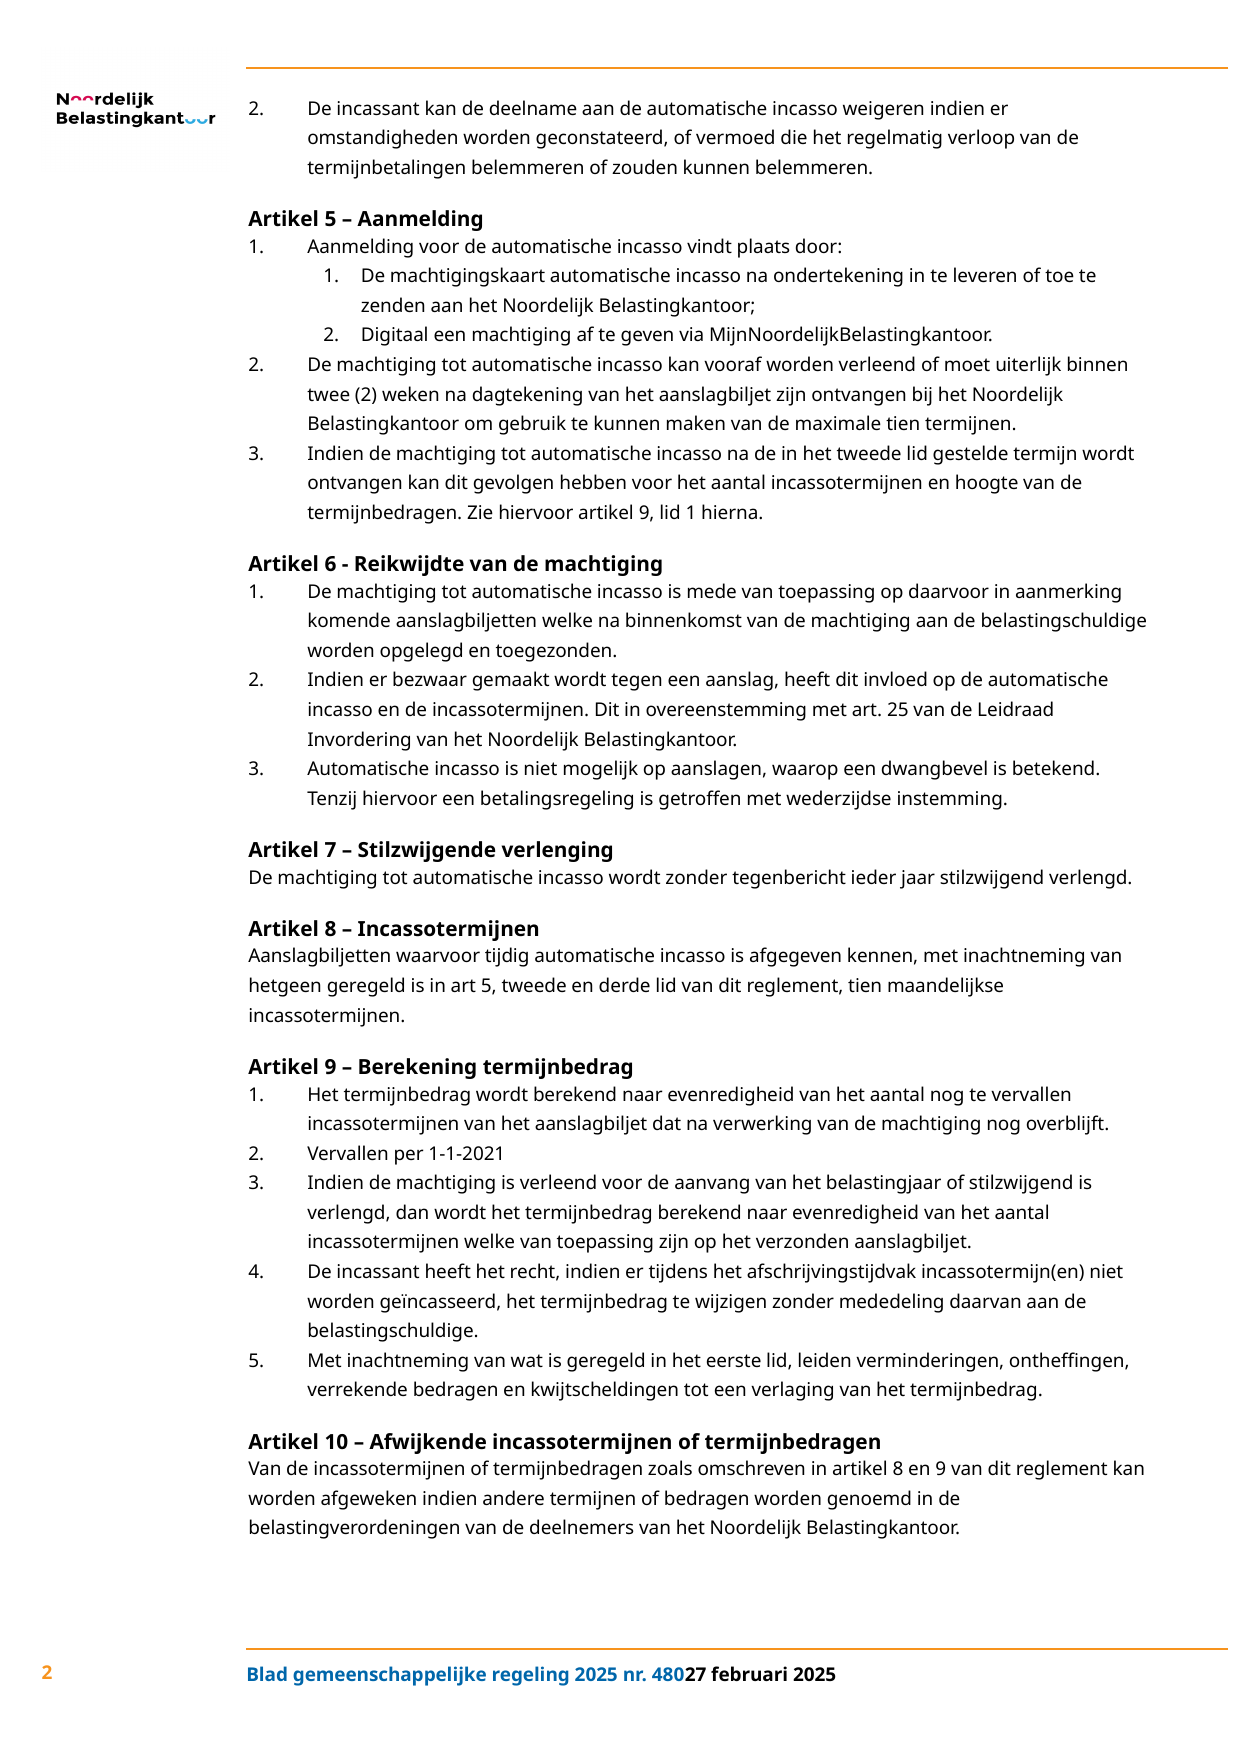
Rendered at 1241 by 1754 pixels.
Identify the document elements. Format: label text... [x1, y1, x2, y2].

list Automatische incasso is niet mogelijk op aanslagen, waarop een dwangbevel is betekend. Tenzij hiervoor een betalingsregeling is getroffen met wederzijdse instemming. [248, 755, 1152, 811]
list De machtiging tot automatische incasso kan vooraf worden verleend of moet uiterlijk binnen twee (2) weken na dagtekening van het aanslagbiljet zijn ontvangen bij het Noordelijk Belastingkantoor om gebruik te kunnen maken van de maximale tien termijnen. [248, 351, 1152, 436]
text Artikel 10 – Afwijkende incassotermijnen of termijnbedragen [248, 1427, 1152, 1455]
text Artikel 8 – Incassotermijnen [248, 914, 1152, 943]
list Aanmelding voor de automatische incasso vindt plaats door: [248, 233, 1152, 258]
list Indien de machtiging tot automatische incasso na de in het tweede lid gestelde termijn wordt ontvangen kan dit gevolgen hebben voor het aantal incassotermijnen en hoogte van de termijnbedragen. Zie hiervoor artikel 9, lid 1 hierna. [248, 440, 1152, 525]
text Van de incassotermijnen of termijnbedragen zoals omschreven in artikel 8 en 9 van dit reglement kan worden afgeweken indien andere termijnen of bedragen worden genoemd in de belastingverordeningen van de deelnemers van het Noordelijk Belastingkantoor. [248, 1455, 1152, 1540]
list De machtigingskaart automatische incasso na ondertekening in te leveren of toe te zenden aan het Noordelijk Belastingkantoor; [323, 262, 1152, 318]
text Artikel 5 – Aanmelding [248, 204, 1152, 233]
text De machtiging tot automatische incasso wordt zonder tegenbericht ieder jaar stilzwijgend verlengd. [248, 864, 1152, 889]
list Indien de machtiging is verleend voor de aanvang van het belastingjaar of stilzwijgend is verlengd, dan wordt het termijnbedrag berekend naar evenredigheid van het aantal incassotermijnen welke van toepassing zijn op het verzonden aanslagbiljet. [248, 1169, 1152, 1254]
list Het termijnbedrag wordt berekend naar evenredigheid van het aantal nog te vervallen incassotermijnen van het aanslagbiljet dat na verwerking van de machtiging nog overblijft. [248, 1081, 1152, 1136]
list Vervallen per 1-1-2021 [248, 1140, 1152, 1166]
list De incassant kan de deelname aan de automatische incasso weigeren indien er omstandigheden worden geconstateerd, of vermoed die het regelmatig verloop van de termijnbetalingen belemmeren of zouden kunnen belemmeren. [248, 95, 1152, 180]
list De machtiging tot automatische incasso is mede van toepassing op daarvoor in aanmerking komende aanslagbiljetten welke na binnenkomst van de machtiging aan de belastingschuldige worden opgelegd en toegezonden. [248, 578, 1152, 663]
list Met inachtneming van wat is geregeld in het eerste lid, leiden verminderingen, ontheffingen, verrekende bedragen en kwijtscheldingen tot een verlaging van het termijnbedrag. [248, 1347, 1152, 1402]
picture [41, 47, 231, 172]
text Artikel 7 – Stilzwijgende verlenging [248, 835, 1152, 864]
text Artikel 9 – Berekening termijnbedrag [248, 1052, 1152, 1081]
text Artikel 6 - Reikwijdte van de machtiging [248, 549, 1152, 578]
text Aanslagbiljetten waarvoor tijdig automatische incasso is afgegeven kennen, met inachtneming van hetgeen geregeld is in art 5, tweede en derde lid van dit reglement, tien maandelijkse incassotermijnen. [248, 943, 1152, 1028]
list Indien er bezwaar gemaakt wordt tegen een aanslag, heeft dit invloed op de automatische incasso en de incassotermijnen. Dit in overeenstemming met art. 25 van de Leidraad Invordering van het Noordelijk Belastingkantoor. [248, 667, 1152, 752]
list Digitaal een machtiging af te geven via MijnNoordelijkBelastingkantoor. [323, 322, 1152, 347]
list De incassant heeft het recht, indien er tijdens het afschrijvingstijdvak incassotermijn(en) niet worden geïncasseerd, het termijnbedrag te wijzigen zonder mededeling daarvan aan de belastingschuldige. [248, 1258, 1152, 1343]
